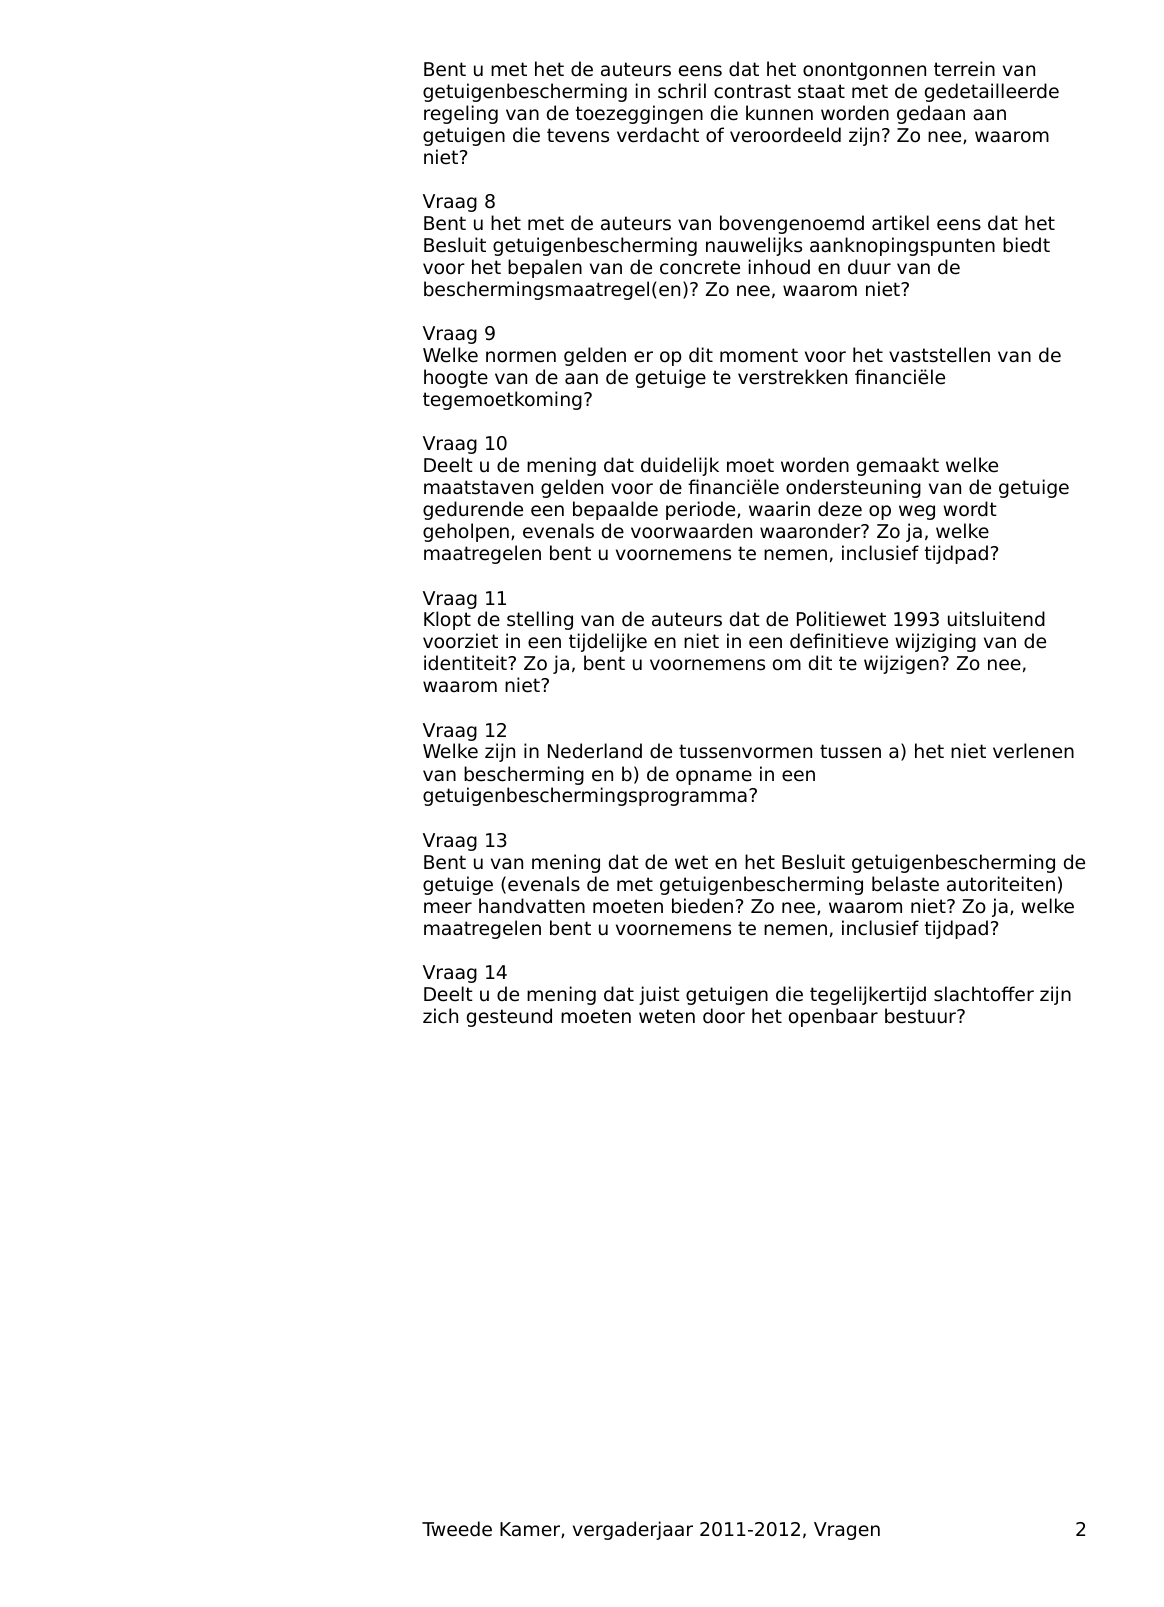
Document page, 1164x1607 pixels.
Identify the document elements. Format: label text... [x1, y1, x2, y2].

text Welke zijn in Nederland de tussenvormen tussen a) het niet verlenen van bescherming en b) de opname in een getuigenbeschermingsprogramma? [422, 741, 1087, 807]
text Vraag 9 [422, 323, 1087, 345]
text Vraag 13 [422, 829, 1087, 852]
text Bent u het met de auteurs van bovengenoemd artikel eens dat het Besluit getuigenbescherming nauwelijks aanknopingspunten biedt voor het bepalen van de concrete inhoud en duur van de beschermingsmaatregel(en)? Zo nee, waarom niet? [422, 213, 1087, 301]
text Vraag 10 [422, 433, 1087, 455]
text Bent u van mening dat de wet en het Besluit getuigenbescherming de getuige (evenals de met getuigenbescherming belaste autoriteiten) meer handvatten moeten bieden? Zo nee, waarom niet? Zo ja, welke maatregelen bent u voornemens te nemen, inclusief tijdpad? [422, 852, 1087, 939]
text Vraag 12 [422, 719, 1087, 741]
text Vraag 8 [422, 191, 1087, 213]
text Vraag 11 [422, 587, 1087, 609]
text Deelt u de mening dat juist getuigen die tegelijkertijd slachtoffer zijn zich gesteund moeten weten door het openbaar bestuur? [422, 984, 1087, 1028]
text Welke normen gelden er op dit moment voor het vaststellen van de hoogte van de aan de getuige te verstrekken financiële tegemoetkoming? [422, 345, 1087, 411]
text Klopt de stelling van de auteurs dat de Politiewet 1993 uitsluitend voorziet in een tijdelijke en niet in een definitieve wijziging van de identiteit? Zo ja, bent u voornemens om dit te wijzigen? Zo nee, waarom niet? [422, 609, 1087, 697]
text Vraag 14 [422, 962, 1087, 984]
text Deelt u de mening dat duidelijk moet worden gemaakt welke maatstaven gelden voor de financiële ondersteuning van de getuige gedurende een bepaalde periode, waarin deze op weg wordt geholpen, evenals de voorwaarden waaronder? Zo ja, welke maatregelen bent u voornemens te nemen, inclusief tijdpad? [422, 455, 1087, 565]
text Bent u met het de auteurs eens dat het onontgonnen terrein van getuigenbescherming in schril contrast staat met de gedetailleerde regeling van de toezeggingen die kunnen worden gedaan aan getuigen die tevens verdacht of veroordeeld zijn? Zo nee, waarom niet? [422, 59, 1087, 169]
